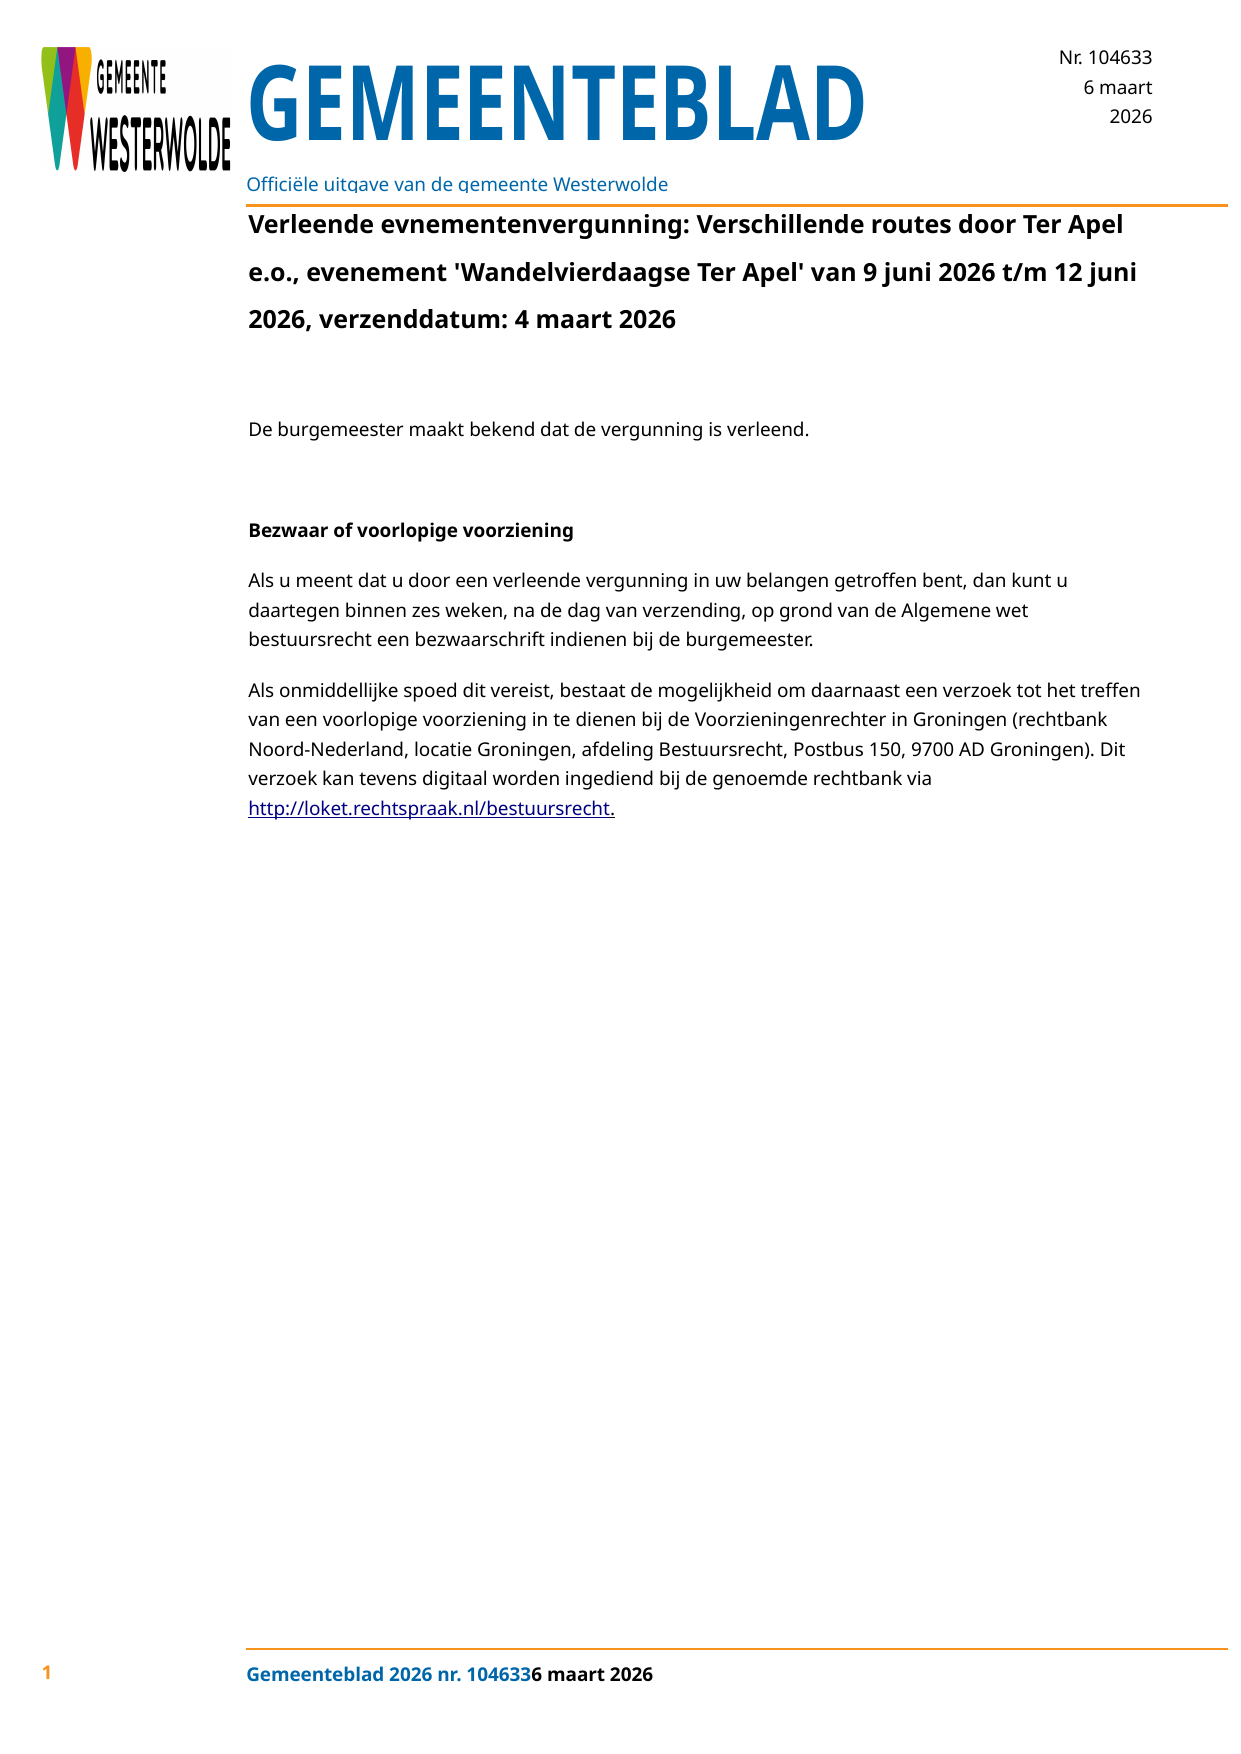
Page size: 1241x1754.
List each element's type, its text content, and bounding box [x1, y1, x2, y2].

text Als onmiddellijke spoed dit vereist, bestaat de mogelijkheid om daarnaast een verzoek tot het treffen van een voorlopige voorziening in te dienen bij de Voorzieningenrechter in Groningen (rechtbank Noord-Nederland, locatie Groningen, afdeling Bestuursrecht, Postbus 150, 9700 AD Groningen). Dit verzoek kan tevens digitaal worden ingediend bij de genoemde rechtbank via http://loket.rechtspraak.nl/bestuursrecht. [248, 677, 1152, 821]
text Bezwaar of voorlopige voorziening [248, 517, 1152, 542]
text Verleende evnementenvergunning: Verschillende routes door Ter Apel e.o., evenement 'Wandelvierdaagse Ter Apel' van 9 juni 2026 t/m 12 juni 2026, verzenddatum: 4 maart 2026 [248, 207, 1152, 336]
picture [41, 47, 231, 172]
text De burgemeester maakt bekend dat de vergunning is verleend. [248, 416, 1152, 442]
text Als u meent dat u door een verleende vergunning in uw belangen getroffen bent, dan kunt u daartegen binnen zes weken, na de dag van verzending, op grond van de Algemene wet bestuursrecht een bezwaarschrift indienen bij de burgemeester. [248, 567, 1152, 652]
